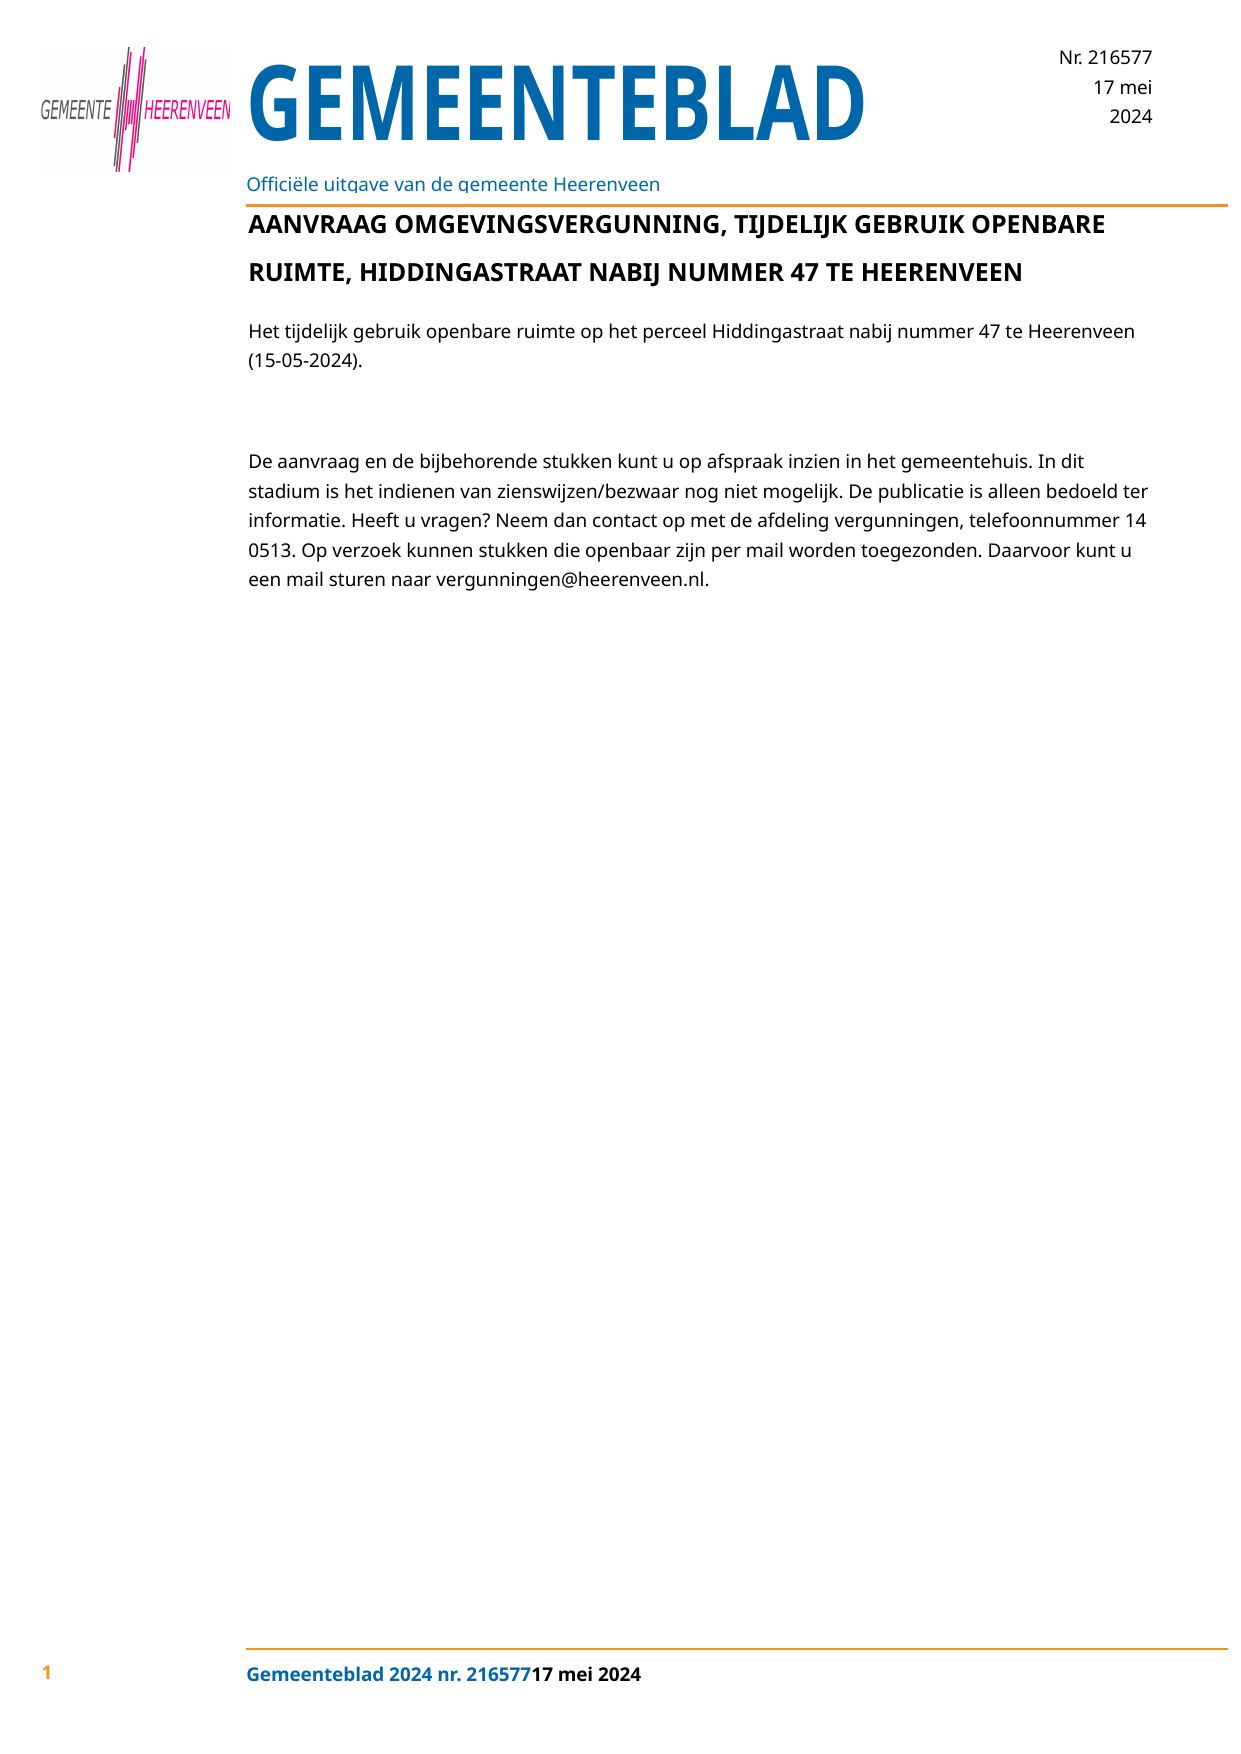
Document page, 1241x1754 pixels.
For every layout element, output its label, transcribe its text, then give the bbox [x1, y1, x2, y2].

text AANVRAAG OMGEVINGSVERGUNNING, TIJDELIJK GEBRUIK OPENBARE RUIMTE, HIDDINGASTRAAT NABIJ NUMMER 47 TE HEERENVEEN [248, 207, 1152, 288]
text De aanvraag en de bijbehorende stukken kunt u op afspraak inzien in het gemeentehuis. In dit stadium is het indienen van zienswijzen/bezwaar nog niet mogelijk. De publicatie is alleen bedoeld ter informatie. Heeft u vragen? Neem dan contact op met de afdeling vergunningen, telefoonnummer 14 0513. Op verzoek kunnen stukken die openbaar zijn per mail worden toegezonden. Daarvoor kunt u een mail sturen naar vergunningen@heerenveen.nl. [248, 448, 1152, 592]
picture [41, 47, 231, 172]
text Het tijdelijk gebruik openbare ruimte op het perceel Hiddingastraat nabij nummer 47 te Heerenveen (15-05-2024). [248, 318, 1152, 373]
